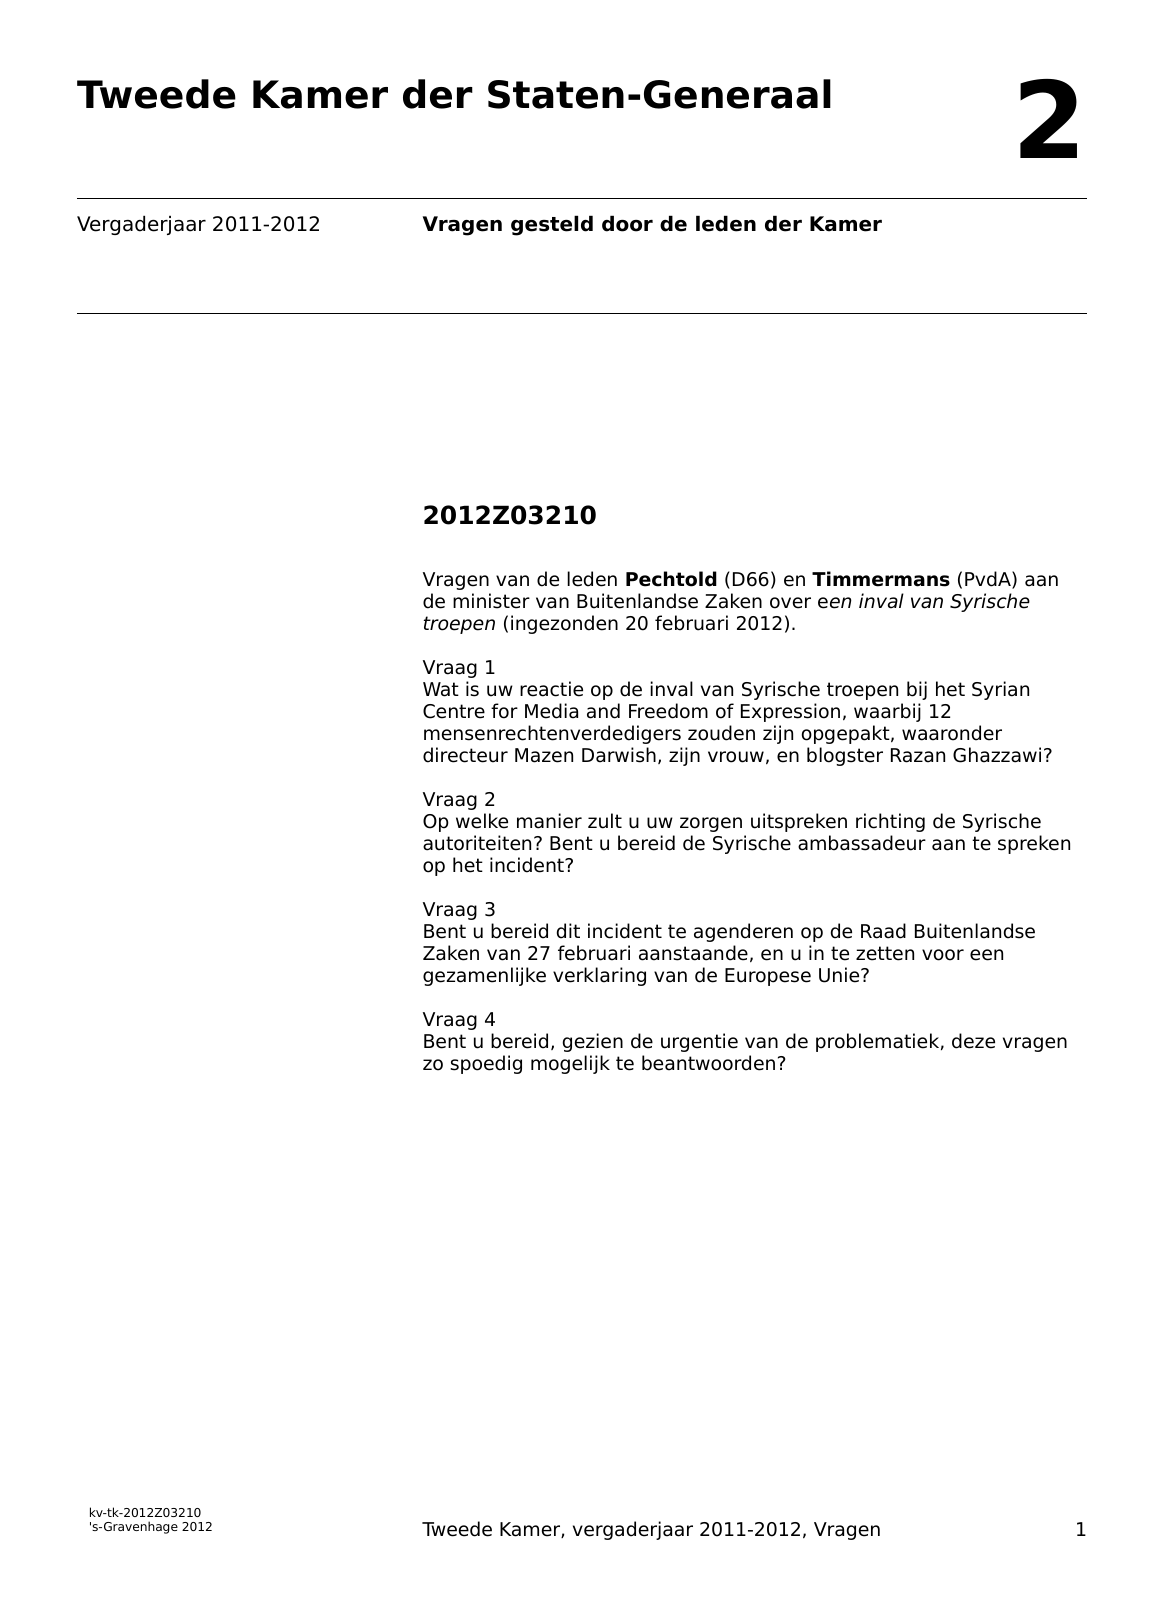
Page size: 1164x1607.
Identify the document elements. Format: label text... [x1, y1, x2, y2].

text Vraag 4 [422, 1009, 1087, 1031]
text Bent u bereid dit incident te agenderen op de Raad Buitenlandse Zaken van 27 februari aanstaande, en u in te zetten voor een gezamenlijke verklaring van de Europese Unie? [422, 921, 1087, 987]
text 2012Z03210 [422, 501, 1087, 531]
text Vragen van de leden Pechtold (D66) en Timmermans (PvdA) aan de minister van Buitenlandse Zaken over een inval van Syrische troepen (ingezonden 20 februari 2012). [422, 569, 1087, 635]
text Vraag 3 [422, 899, 1087, 921]
table_header Tweede Kamer der Staten-Generaal [77, 59, 886, 198]
text Bent u bereid, gezien de urgentie van de problematiek, deze vragen zo spoedig mogelijk te beantwoorden? [422, 1031, 1087, 1075]
text 's-Gravenhage 2012 [88, 1520, 323, 1534]
text Vraag 2 [422, 789, 1087, 811]
table_header 2 [886, 59, 1087, 198]
text Vraag 1 [422, 657, 1087, 679]
table_cell Vergaderjaar 2011-2012 [77, 199, 422, 313]
table_cell Vragen gesteld door de leden der Kamer [422, 199, 1087, 313]
text Op welke manier zult u uw zorgen uitspreken richting de Syrische autoriteiten? Bent u bereid de Syrische ambassadeur aan te spreken op het incident? [422, 811, 1087, 877]
text Wat is uw reactie op de inval van Syrische troepen bij het Syrian Centre for Media and Freedom of Expression, waarbij 12 mensenrechtenverdedigers zouden zijn opgepakt, waaronder directeur Mazen Darwish, zijn vrouw, en blogster Razan Ghazzawi? [422, 679, 1087, 767]
text kv-tk-2012Z03210 [88, 1506, 323, 1520]
